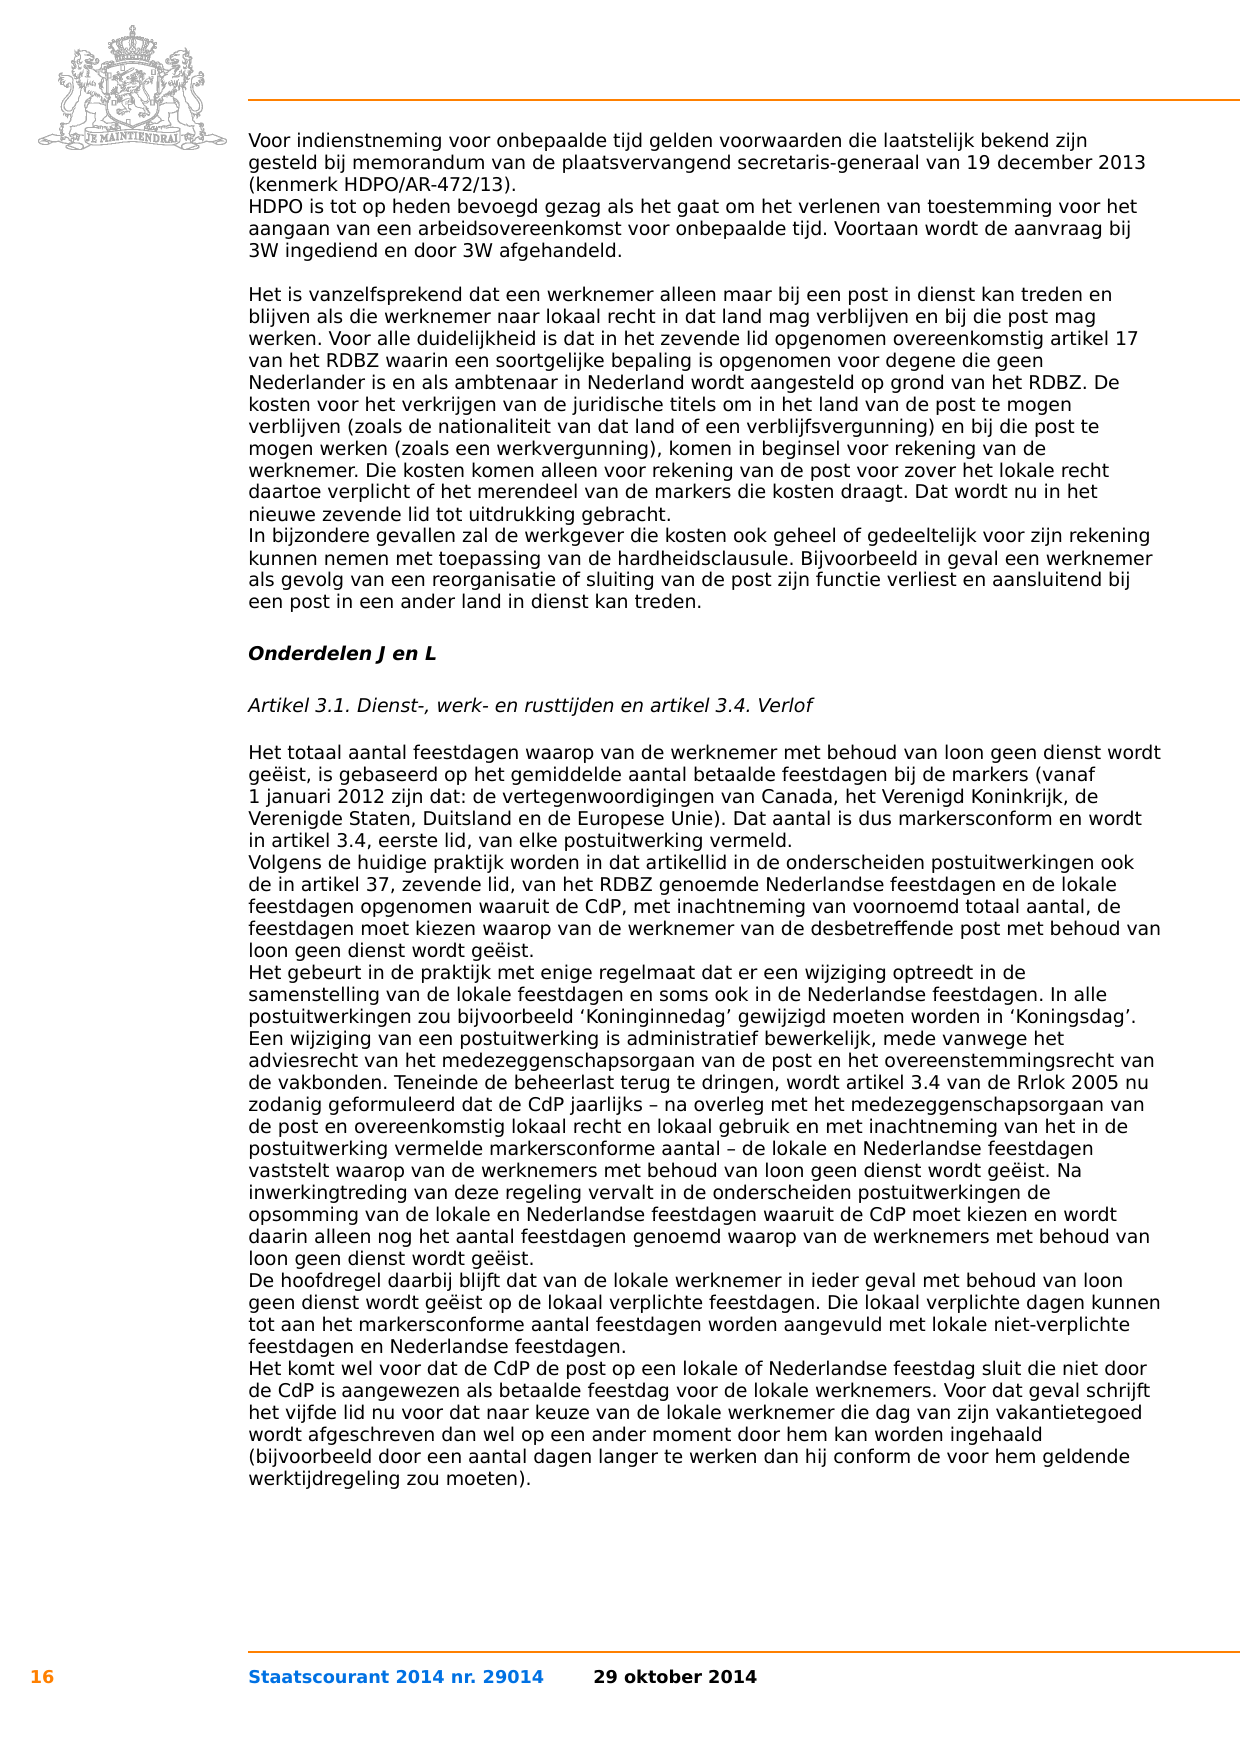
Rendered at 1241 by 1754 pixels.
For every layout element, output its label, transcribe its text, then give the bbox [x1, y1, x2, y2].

text Het gebeurt in de praktijk met enige regelmaat dat er een wijziging optreedt in de samenstelling van de lokale feestdagen en soms ook in de Nederlandse feestdagen. In alle postuitwerkingen zou bijvoorbeeld ‘Koninginnedag’ gewijzigd moeten worden in ‘Koningsdag’. [248, 962, 1163, 1028]
subtitle Artikel 3.1. Dienst-, werk- en rusttijden en artikel 3.4. Verlof [248, 695, 1163, 717]
text Het totaal aantal feestdagen waarop van de werknemer met behoud van loon geen dienst wordt geëist, is gebaseerd op het gemiddelde aantal betaalde feestdagen bij de markers (vanaf 1 januari 2012 zijn dat: de vertegenwoordigingen van Canada, het Verenigd Koninkrijk, de Verenigde Staten, Duitsland en de Europese Unie). Dat aantal is dus markersconform en wordt in artikel 3.4, eerste lid, van elke postuitwerking vermeld. [248, 742, 1163, 852]
text De hoofdregel daarbij blijft dat van de lokale werknemer in ieder geval met behoud van loon geen dienst wordt geëist op de lokaal verplichte feestdagen. Die lokaal verplichte dagen kunnen tot aan het markersconforme aantal feestdagen worden aangevuld met lokale niet-verplichte feestdagen en Nederlandse feestdagen. [248, 1270, 1163, 1358]
text Voor indienstneming voor onbepaalde tijd gelden voorwaarden die laatstelijk bekend zijn gesteld bij memorandum van de plaatsvervangend secretaris-generaal van 19 december 2013 (kenmerk HDPO/AR-472/13). [248, 130, 1163, 196]
text Een wijziging van een postuitwerking is administratief bewerkelijk, mede vanwege het adviesrecht van het medezeggenschapsorgaan van de post en het overeenstemmingsrecht van de vakbonden. Teneinde de beheerlast terug te dringen, wordt artikel 3.4 van de Rrlok 2005 nu zodanig geformuleerd dat de CdP jaarlijks – na overleg met het medezeggenschapsorgaan van de post en overeenkomstig lokaal recht en lokaal gebruik en met inachtneming van het in de postuitwerking vermelde markersconforme aantal – de lokale en Nederlandse feestdagen vaststelt waarop van de werknemers met behoud van loon geen dienst wordt geëist. Na inwerkingtreding van deze regeling vervalt in de onderscheiden postuitwerkingen de opsomming van de lokale en Nederlandse feestdagen waaruit de CdP moet kiezen en wordt daarin alleen nog het aantal feestdagen genoemd waarop van de werknemers met behoud van loon geen dienst wordt geëist. [248, 1028, 1163, 1270]
picture [38, 25, 227, 150]
text Volgens de huidige praktijk worden in dat artikellid in de onderscheiden postuitwerkingen ook de in artikel 37, zevende lid, van het RDBZ genoemde Nederlandse feestdagen en de lokale feestdagen opgenomen waaruit de CdP, met inachtneming van voornoemd totaal aantal, de feestdagen moet kiezen waarop van de werknemer van de desbetreffende post met behoud van loon geen dienst wordt geëist. [248, 852, 1163, 962]
text HDPO is tot op heden bevoegd gezag als het gaat om het verlenen van toestemming voor het aangaan van een arbeidsovereenkomst voor onbepaalde tijd. Voortaan wordt de aanvraag bij 3W ingediend en door 3W afgehandeld. [248, 196, 1163, 262]
text Het komt wel voor dat de CdP de post op een lokale of Nederlandse feestdag sluit die niet door de CdP is aangewezen als betaalde feestdag voor de lokale werknemers. Voor dat geval schrijft het vijfde lid nu voor dat naar keuze van de lokale werknemer die dag van zijn vakantietegoed wordt afgeschreven dan wel op een ander moment door hem kan worden ingehaald (bijvoorbeeld door een aantal dagen langer te werken dan hij conform de voor hem geldende werktijdregeling zou moeten). [248, 1358, 1163, 1489]
text In bijzondere gevallen zal de werkgever die kosten ook geheel of gedeeltelijk voor zijn rekening kunnen nemen met toepassing van de hardheidsclausule. Bijvoorbeeld in geval een werknemer als gevolg van een reorganisatie of sluiting van de post zijn functie verliest en aansluitend bij een post in een ander land in dienst kan treden. [248, 525, 1163, 613]
text Het is vanzelfsprekend dat een werknemer alleen maar bij een post in dienst kan treden en blijven als die werknemer naar lokaal recht in dat land mag verblijven en bij die post mag werken. Voor alle duidelijkheid is dat in het zevende lid opgenomen overeenkomstig artikel 17 van het RDBZ waarin een soortgelijke bepaling is opgenomen voor degene die geen Nederlander is en als ambtenaar in Nederland wordt aangesteld op grond van het RDBZ. De kosten voor het verkrijgen van de juridische titels om in het land van de post te mogen verblijven (zoals de nationaliteit van dat land of een verblijfsvergunning) en bij die post te mogen werken (zoals een werkvergunning), komen in beginsel voor rekening van de werknemer. Die kosten komen alleen voor rekening van de post voor zover het lokale recht daartoe verplicht of het merendeel van de markers die kosten draagt. Dat wordt nu in het nieuwe zevende lid tot uitdrukking gebracht. [248, 284, 1163, 525]
subtitle Onderdelen J en L [248, 643, 1163, 665]
